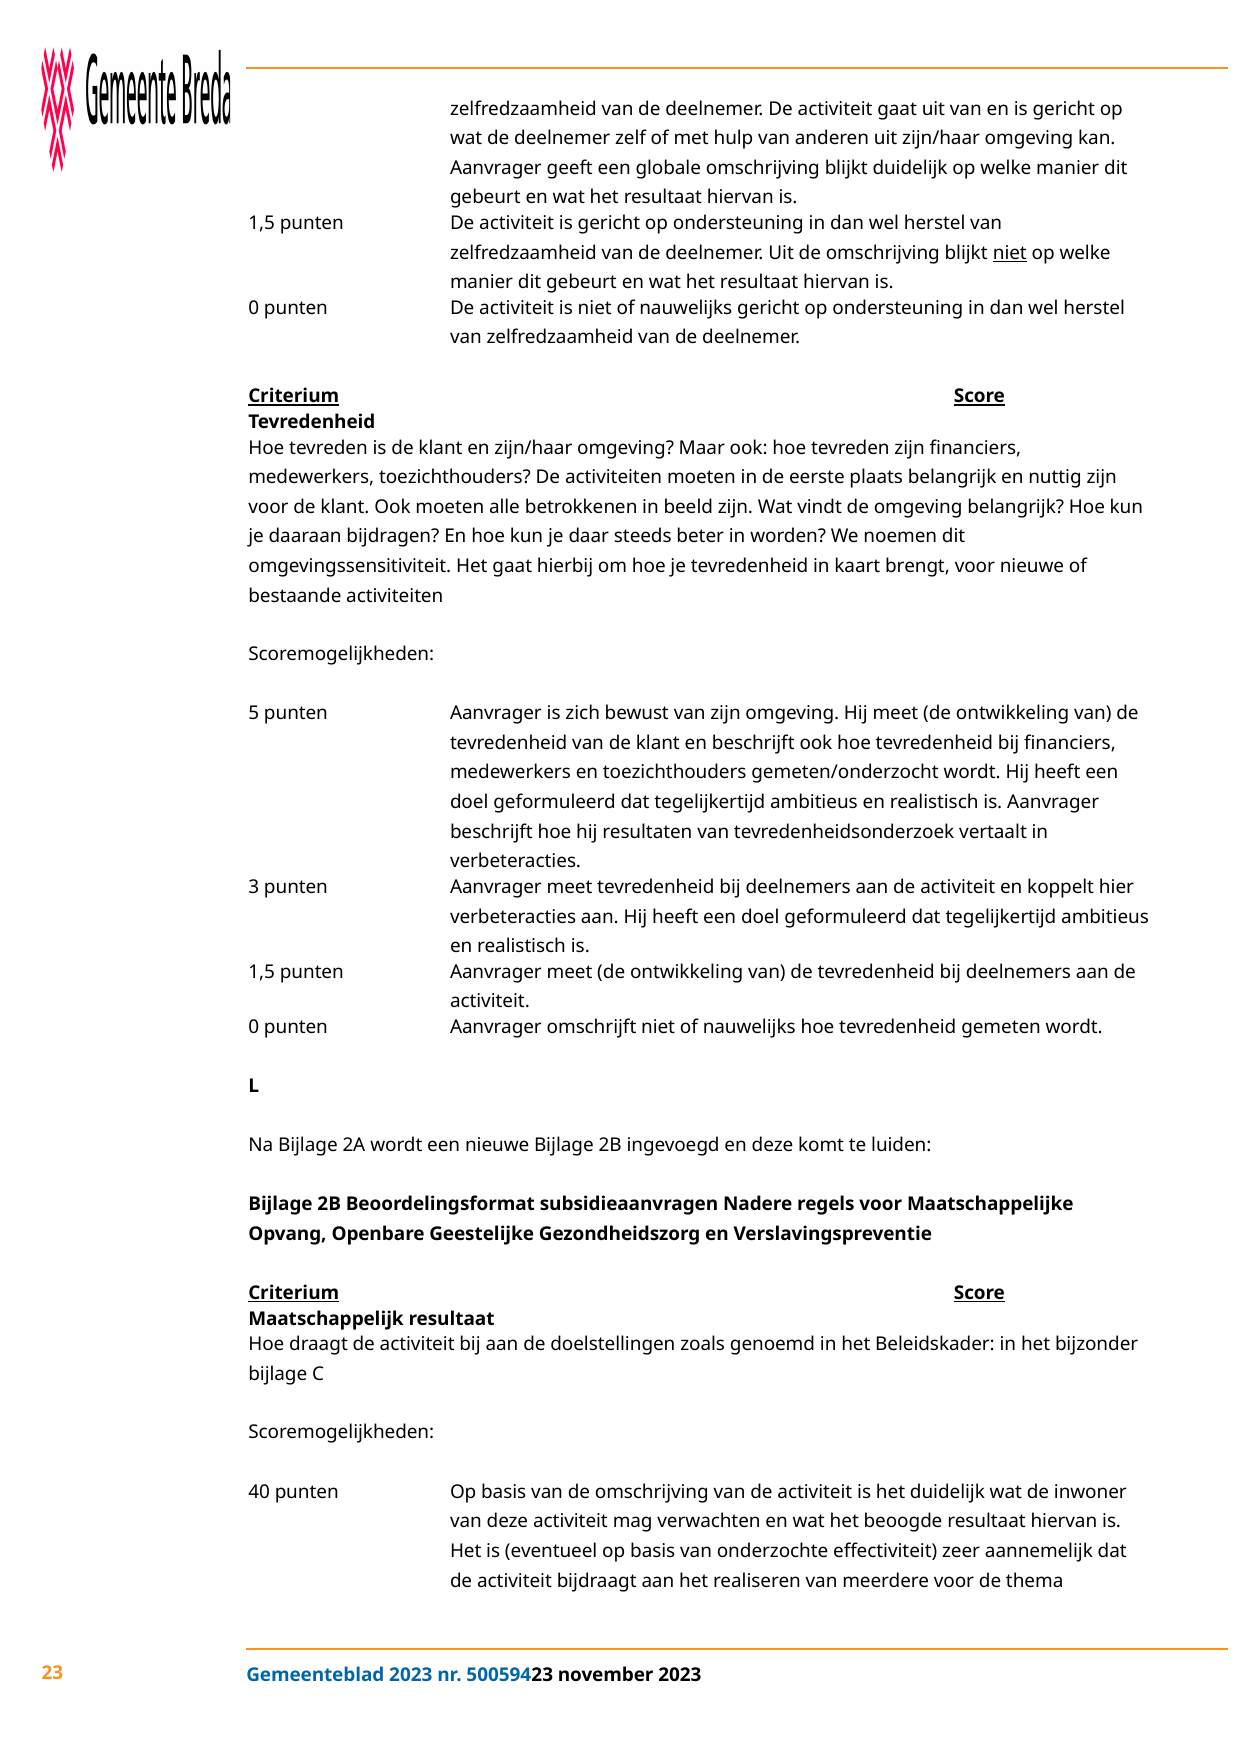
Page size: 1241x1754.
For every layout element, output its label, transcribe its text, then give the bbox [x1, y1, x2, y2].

table_cell Aanvrager meet tevredenheid bij deelnemers aan de activiteit en koppelt hier verbeteracties aan. Hij heeft een doel geformuleerd dat tegelijkertijd ambitieus en realistisch is. [450, 873, 1152, 958]
table_header Aanvrager is zich bewust van zijn omgeving. Hij meet (de ontwikkeling van) de tevredenheid van de klant en beschrijft ook hoe tevredenheid bij financiers, medewerkers en toezichthouders gemeten/onderzocht wordt. Hij heeft een doel geformuleerd dat tegelijkertijd ambitieus en realistisch is. Aanvrager beschrijft hoe hij resultaten van tevredenheidsonderzoek vertaalt in verbeteracties. [450, 700, 1152, 873]
table_cell 3 punten [248, 873, 450, 958]
table_cell 0 punten [248, 1014, 450, 1039]
table_header Score [954, 383, 1152, 408]
text Scoremogelijkheden: [248, 1419, 1152, 1444]
table_cell Hoe tevreden is de klant en zijn/haar omgeving? Maar ook: hoe tevreden zijn financiers, medewerkers, toezichthouders? De activiteiten moeten in de eerste plaats belangrijk en nuttig zijn voor de klant. Ook moeten alle betrokkenen in beeld zijn. Wat vindt de omgeving belangrijk? Hoe kun je daaraan bijdragen? En hoe kun je daar steeds beter in worden? We noemen dit omgevingssensitiviteit. Het gaat hierbij om hoe je tevredenheid in kaart brengt, voor nieuwe of bestaande activiteiten [248, 434, 1152, 607]
table_cell 1,5 punten [248, 958, 450, 1013]
table_cell De activiteit is gericht op ondersteuning in dan wel herstel van zelfredzaamheid van de deelnemer. Uit de omschrijving blijkt niet op welke manier dit gebeurt en wat het resultaat hiervan is. [450, 209, 1152, 294]
table_cell Tevredenheid [248, 408, 954, 434]
table_cell 0 punten [248, 294, 450, 349]
table_header 5 punten [248, 700, 450, 873]
table_cell [954, 1305, 1152, 1331]
table_header Criterium [248, 383, 954, 408]
table_cell Aanvrager omschrijft niet of nauwelijks hoe tevredenheid gemeten wordt. [450, 1014, 1152, 1039]
table_cell Hoe draagt de activiteit bij aan de doelstellingen zoals genoemd in het Beleidskader: in het bijzonder bijlage C [248, 1331, 1152, 1386]
table_cell [248, 95, 450, 209]
text Scoremogelijkheden: [248, 640, 1152, 666]
table_cell [954, 408, 1152, 434]
text Bijlage 2B Beoordelingsformat subsidieaanvragen Nadere regels voor Maatschappelijke Opvang, Openbare Geestelijke Gezondheidszorg en Verslavingspreventie [248, 1190, 1152, 1246]
text Na Bijlage 2A wordt een nieuwe Bijlage 2B ingevoegd en deze komt te luiden: [248, 1131, 1152, 1157]
text L [248, 1072, 1152, 1098]
table_header Op basis van de omschrijving van de activiteit is het duidelijk wat de inwoner van deze activiteit mag verwachten en wat het beoogde resultaat hiervan is. Het is (eventueel op basis van onderzochte effectiviteit) zeer aannemelijk dat de activiteit bijdraagt aan het realiseren van meerdere voor de thema [450, 1478, 1152, 1592]
table_cell Maatschappelijk resultaat [248, 1305, 954, 1331]
table_cell De activiteit is niet of nauwelijks gericht op ondersteuning in dan wel herstel van zelfredzaamheid van de deelnemer. [450, 294, 1152, 349]
table_header Criterium [248, 1279, 954, 1305]
table_header 40 punten [248, 1478, 450, 1592]
table_cell Aanvrager meet (de ontwikkeling van) de tevredenheid bij deelnemers aan de activiteit. [450, 958, 1152, 1013]
table_cell zelfredzaamheid van de deelnemer. De activiteit gaat uit van en is gericht op wat de deelnemer zelf of met hulp van anderen uit zijn/haar omgeving kan. Aanvrager geeft een globale omschrijving blijkt duidelijk op welke manier dit gebeurt en wat het resultaat hiervan is. [450, 95, 1152, 209]
picture [41, 47, 231, 172]
table_header Score [954, 1279, 1152, 1305]
table_cell 1,5 punten [248, 209, 450, 294]
